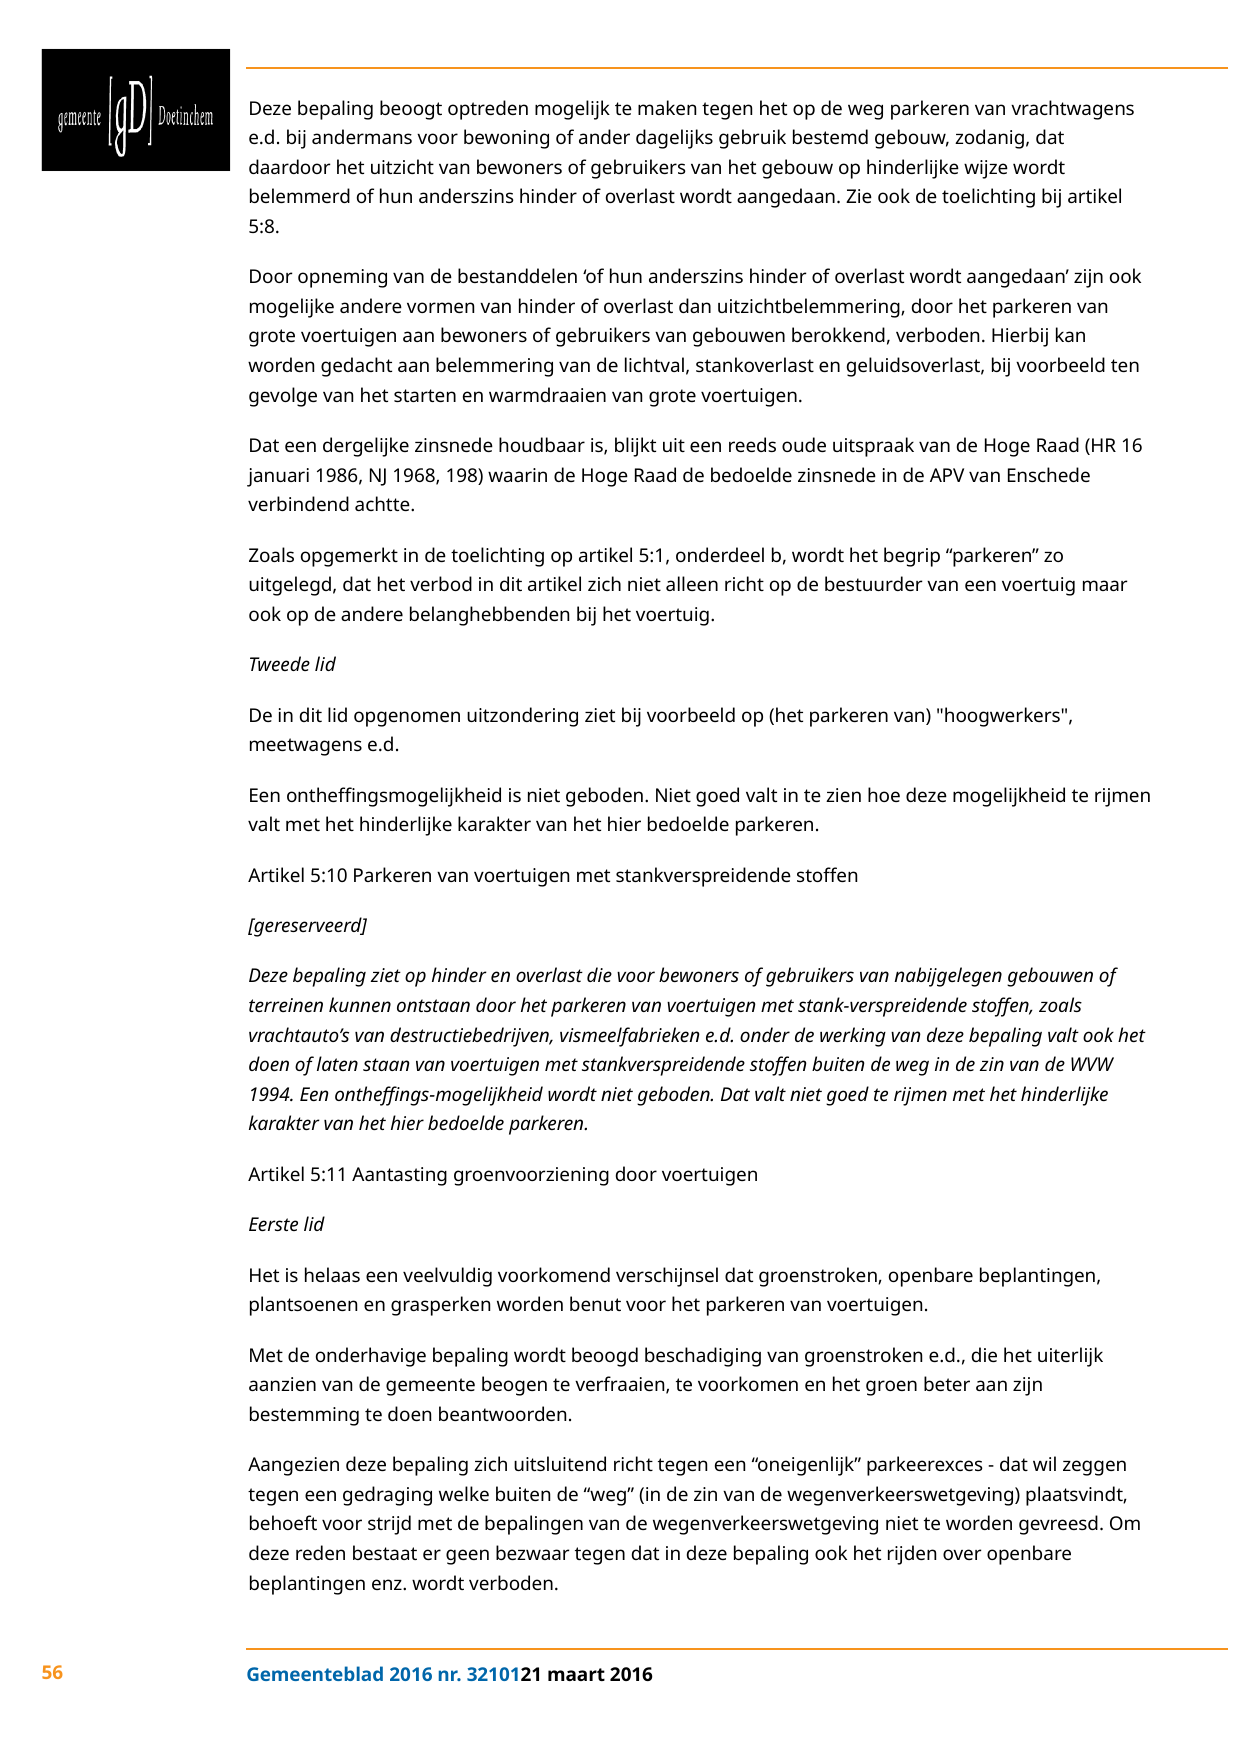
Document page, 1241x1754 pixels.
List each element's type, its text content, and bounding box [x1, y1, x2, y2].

text Deze bepaling ziet op hinder en overlast die voor bewoners of gebruikers van nabijgelegen gebouwen of terreinen kunnen ontstaan door het parkeren van voertuigen met stank-verspreidende stoffen, zoals vrachtauto’s van destructiebedrijven, vismeelfabrieken e.d. onder de werking van deze bepaling valt ook het doen of laten staan van voertuigen met stankverspreidende stoffen buiten de weg in de zin van de WVW 1994. Een ontheffings-mogelijkheid wordt niet geboden. Dat valt niet goed te rijmen met het hinderlijke karakter van het hier bedoelde parkeren. [248, 963, 1152, 1136]
text Eerste lid [248, 1211, 1152, 1237]
text Artikel 5:10 Parkeren van voertuigen met stankverspreidende stoffen [248, 862, 1152, 888]
text Door opneming van de bestanddelen ‘of hun anderszins hinder of overlast wordt aangedaan’ zijn ook mogelijke andere vormen van hinder of overlast dan uitzichtbelemmering, door het parkeren van grote voertuigen aan bewoners of gebruikers van gebouwen berokkend, verboden. Hierbij kan worden gedacht aan belemmering van de lichtval, stankoverlast en geluidsoverlast, bij voorbeeld ten gevolge van het starten en warmdraaien van grote voertuigen. [248, 263, 1152, 408]
picture [41, 47, 231, 172]
text Aangezien deze bepaling zich uitsluitend richt tegen een “oneigenlijk” parkeerexces - dat wil zeggen tegen een gedraging welke buiten de “weg” (in de zin van de wegenverkeerswetgeving) plaatsvindt, behoeft voor strijd met de bepalingen van de wegenverkeerswetgeving niet te worden gevreesd. Om deze reden bestaat er geen bezwaar tegen dat in deze bepaling ook het rijden over openbare beplantingen enz. wordt verboden. [248, 1451, 1152, 1596]
text Het is helaas een veelvuldig voorkomend verschijnsel dat groenstroken, openbare beplantingen, plantsoenen en grasperken worden benut voor het parkeren van voertuigen. [248, 1262, 1152, 1317]
text [gereserveerd] [248, 912, 1152, 938]
text Tweede lid [248, 651, 1152, 677]
text Zoals opgemerkt in de toelichting op artikel 5:1, onderdeel b, wordt het begrip “parkeren” zo uitgelegd, dat het verbod in dit artikel zich niet alleen richt op de bestuurder van een voertuig maar ook op de andere belanghebbenden bij het voertuig. [248, 542, 1152, 627]
text De in dit lid opgenomen uitzondering ziet bij voorbeeld op (het parkeren van) "hoogwerkers", meetwagens e.d. [248, 702, 1152, 757]
text Deze bepaling beoogt optreden mogelijk te maken tegen het op de weg parkeren van vrachtwagens e.d. bij andermans voor bewoning of ander dagelijks gebruik bestemd gebouw, zodanig, dat daardoor het uitzicht van bewoners of gebruikers van het gebouw op hinderlijke wijze wordt belemmerd of hun anderszins hinder of overlast wordt aangedaan. Zie ook de toelichting bij artikel 5:8. [248, 95, 1152, 239]
text Met de onderhavige bepaling wordt beoogd beschadiging van groenstroken e.d., die het uiterlijk aanzien van de gemeente beogen te verfraaien, te voorkomen en het groen beter aan zijn bestemming te doen beantwoorden. [248, 1342, 1152, 1427]
text Artikel 5:11 Aantasting groenvoorziening door voertuigen [248, 1161, 1152, 1187]
text Een ontheffingsmogelijkheid is niet geboden. Niet goed valt in te zien hoe deze mogelijkheid te rijmen valt met het hinderlijke karakter van het hier bedoelde parkeren. [248, 782, 1152, 837]
text Dat een dergelijke zinsnede houdbaar is, blijkt uit een reeds oude uitspraak van de Hoge Raad (HR 16 januari 1986, NJ 1968, 198) waarin de Hoge Raad de bedoelde zinsnede in de APV van Enschede verbindend achtte. [248, 432, 1152, 517]
